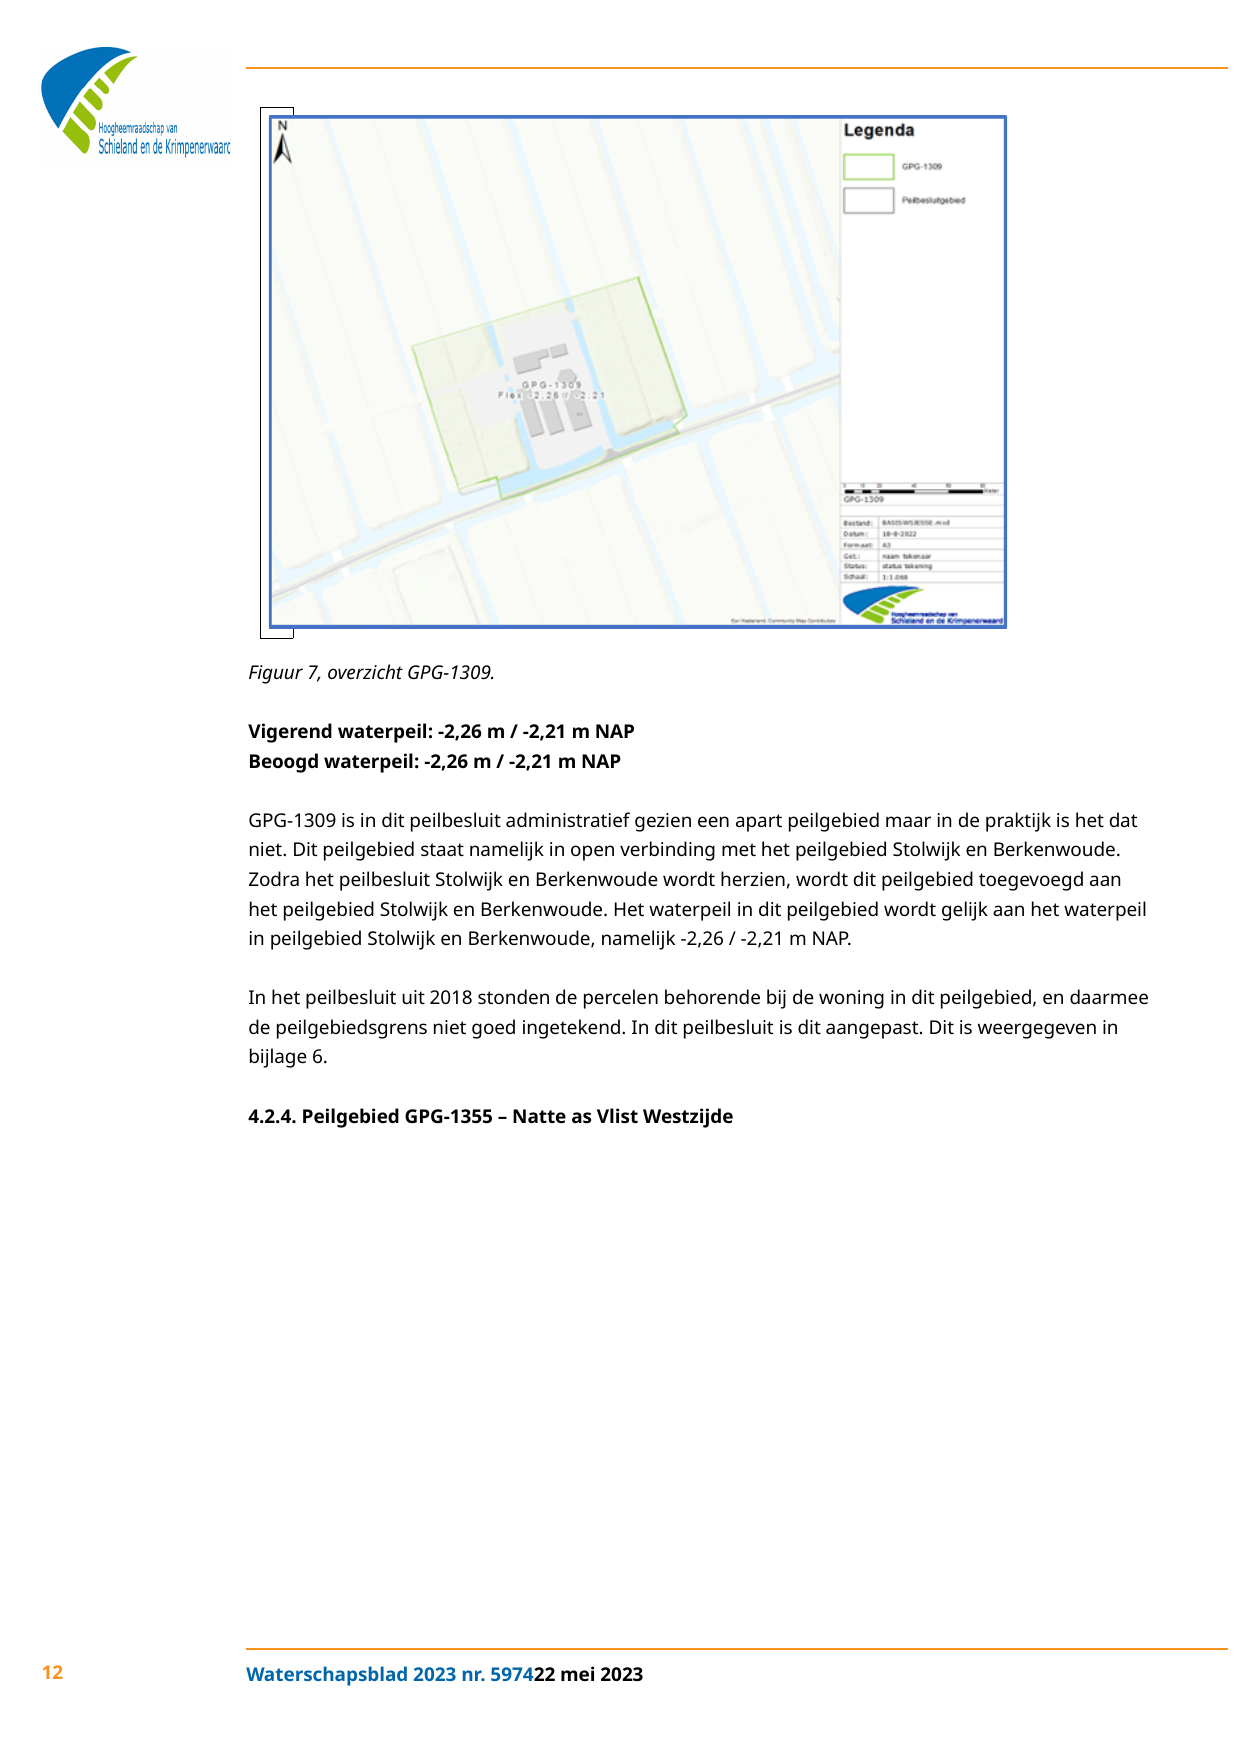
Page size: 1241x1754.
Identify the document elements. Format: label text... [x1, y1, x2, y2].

picture [41, 47, 231, 172]
picture [268, 115, 1008, 629]
text In het peilbesluit uit 2018 stonden de percelen behorende bij de woning in dit peilgebied, en daarmee de peilgebiedsgrens niet goed ingetekend. In dit peilbesluit is dit aangepast. Dit is weergegeven in bijlage 6. [248, 984, 1152, 1069]
text Figuur 7, overzicht GPG-1309. [248, 659, 1152, 685]
text 4.2.4. Peilgebied GPG-1355 – Natte as Vlist Westzijde [248, 1103, 1152, 1129]
text GPG-1309 is in dit peilbesluit administratief gezien een apart peilgebied maar in de praktijk is het dat niet. Dit peilgebied staat namelijk in open verbinding met het peilgebied Stolwijk en Berkenwoude. Zodra het peilbesluit Stolwijk en Berkenwoude wordt herzien, wordt dit peilgebied toegevoegd aan het peilgebied Stolwijk en Berkenwoude. Het waterpeil in dit peilgebied wordt gelijk aan het waterpeil in peilgebied Stolwijk en Berkenwoude, namelijk -2,26 / -2,21 m NAP. [248, 807, 1152, 951]
text Vigerend waterpeil: -2,26 m / -2,21 m NAP [248, 718, 1152, 744]
text Beoogd waterpeil: -2,26 m / -2,21 m NAP [248, 748, 1152, 774]
